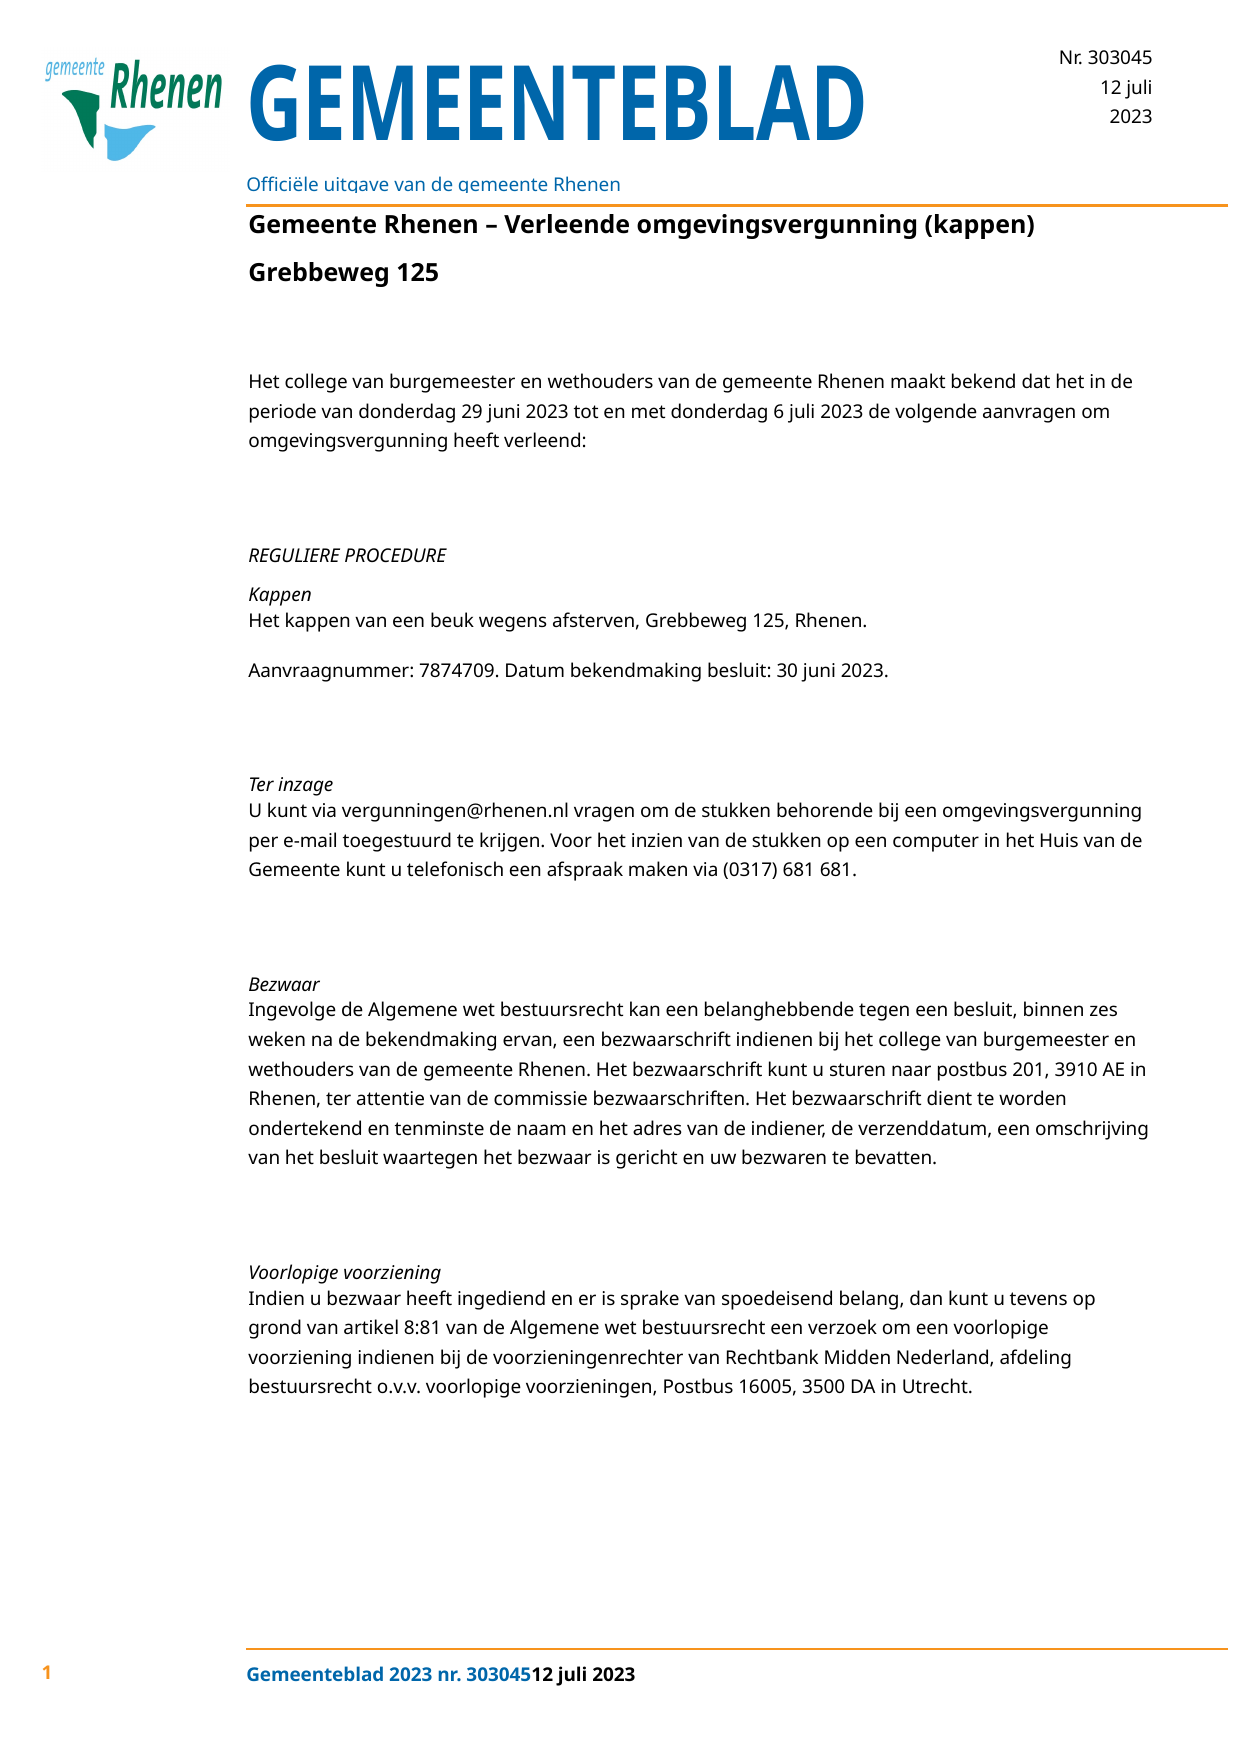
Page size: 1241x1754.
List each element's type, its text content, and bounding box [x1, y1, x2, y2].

text Het kappen van een beuk wegens afsterven, Grebbeweg 125, Rhenen. [248, 607, 1152, 633]
text Bezwaar [248, 971, 1152, 997]
text Voorlopige voorziening [248, 1259, 1152, 1285]
text Kappen [248, 581, 1152, 607]
text Ter inzage [248, 772, 1152, 797]
text Indien u bezwaar heeft ingediend en er is sprake van spoedeisend belang, dan kunt u tevens op grond van artikel 8:81 van de Algemene wet bestuursrecht een verzoek om een voorlopige voorziening indienen bij de voorzieningenrechter van Rechtbank Midden Nederland, afdeling bestuursrecht o.v.v. voorlopige voorzieningen, Postbus 16005, 3500 DA in Utrecht. [248, 1285, 1152, 1399]
text U kunt via vergunningen@rhenen.nl vragen om de stukken behorende bij een omgevingsvergunning per e-mail toegestuurd te krijgen. Voor het inzien van de stukken op een computer in het Huis van de Gemeente kunt u telefonisch een afspraak maken via (0317) 681 681. [248, 797, 1152, 882]
text Aanvraagnummer: 7874709. Datum bekendmaking besluit: 30 juni 2023. [248, 657, 1152, 683]
text Het college van burgemeester en wethouders van de gemeente Rhenen maakt bekend dat het in de periode van donderdag 29 juni 2023 tot en met donderdag 6 juli 2023 de volgende aanvragen om omgevingsvergunning heeft verleend: [248, 368, 1152, 453]
text Gemeente Rhenen – Verleende omgevingsvergunning (kappen) Grebbeweg 125 [248, 207, 1152, 288]
text REGULIERE PROCEDURE [248, 542, 1152, 568]
text Ingevolge de Algemene wet bestuursrecht kan een belanghebbende tegen een besluit, binnen zes weken na de bekendmaking ervan, een bezwaarschrift indienen bij het college van burgemeester en wethouders van de gemeente Rhenen. Het bezwaarschrift kunt u sturen naar postbus 201, 3910 AE in Rhenen, ter attentie van de commissie bezwaarschriften. Het bezwaarschrift dient te worden ondertekend en tenminste de naam en het adres van de indiener, de verzenddatum, een omschrijving van het besluit waartegen het bezwaar is gericht en uw bezwaren te bevatten. [248, 997, 1152, 1170]
picture [41, 47, 231, 172]
